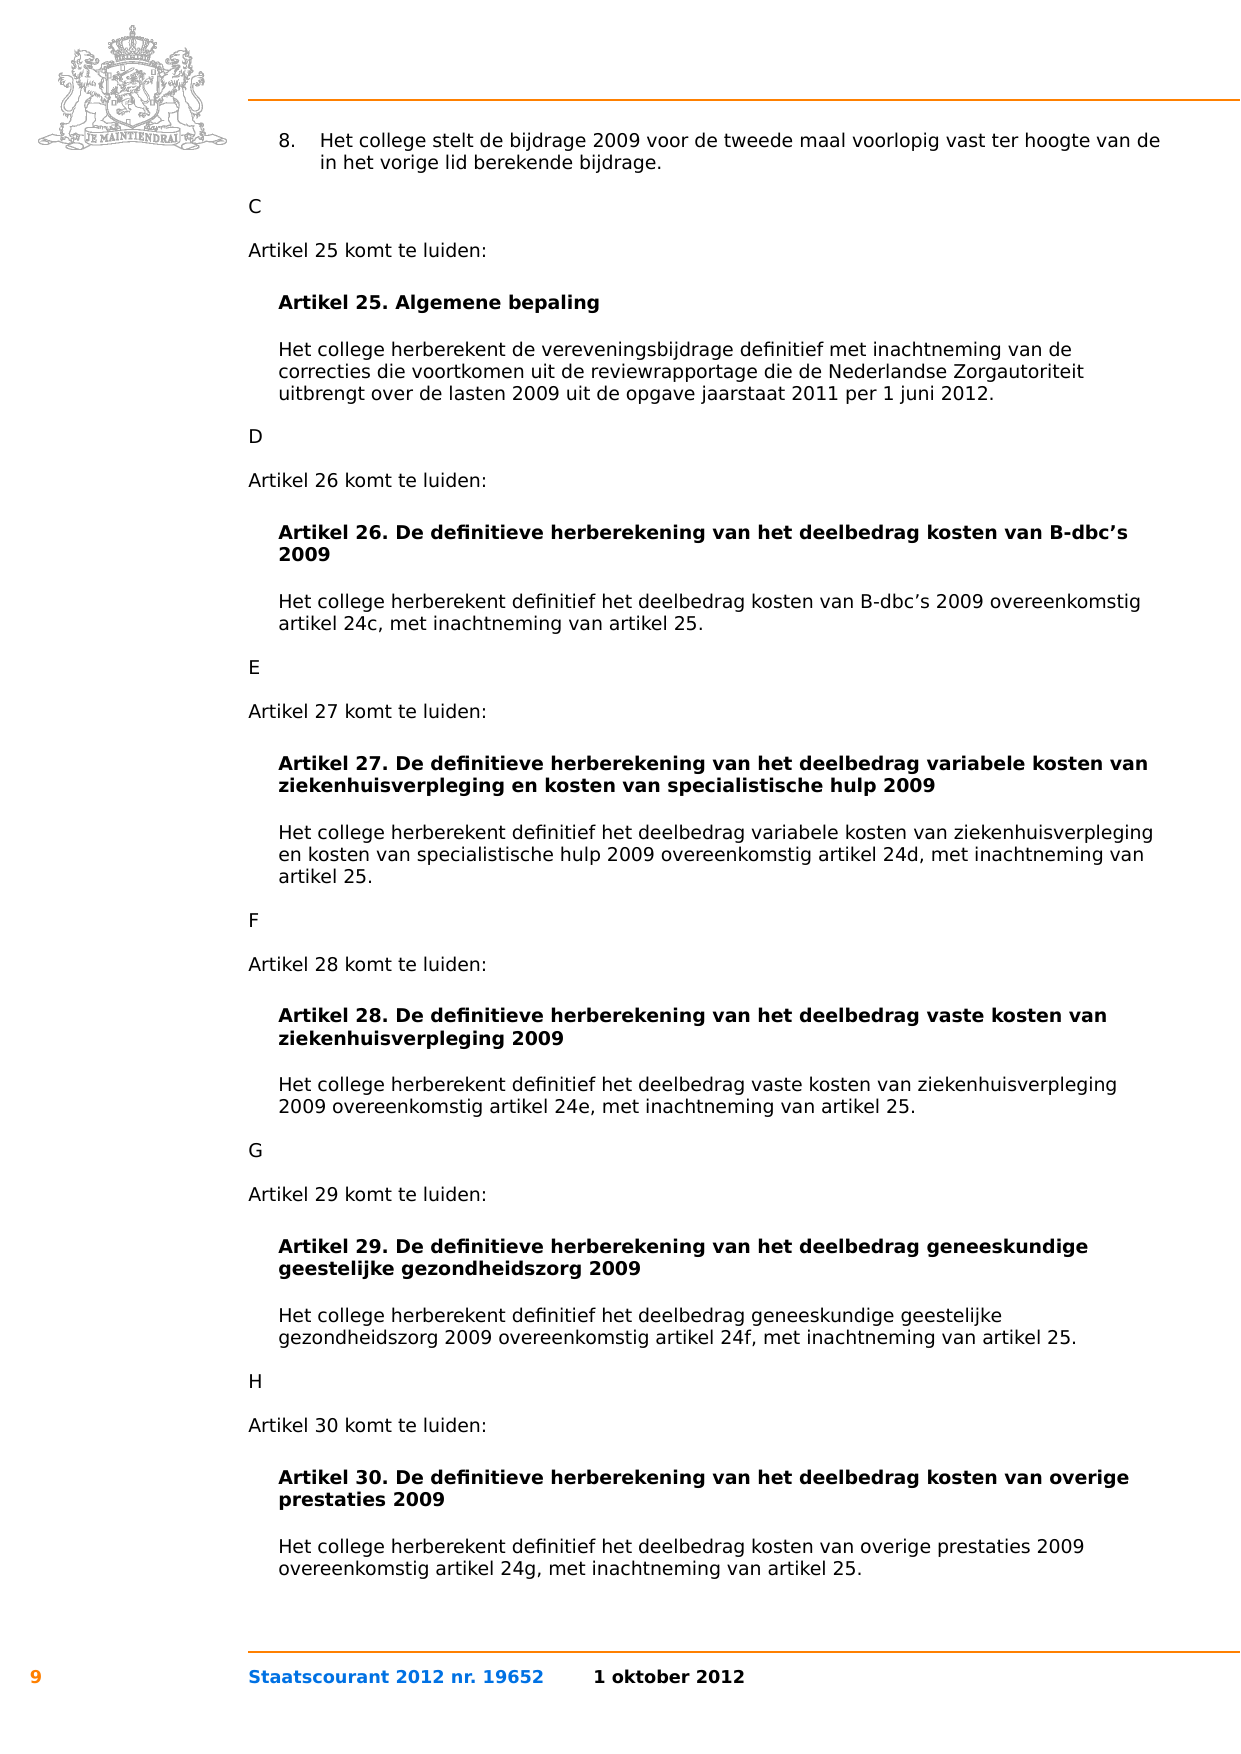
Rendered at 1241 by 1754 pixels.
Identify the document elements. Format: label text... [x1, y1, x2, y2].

text D [248, 426, 1163, 448]
text Artikel 25 komt te luiden: [248, 239, 1163, 262]
text Het college herberekent definitief het deelbedrag variabele kosten van ziekenhuisverpleging en kosten van specialistische hulp 2009 overeenkomstig artikel 24d, met inachtneming van artikel 25. [278, 822, 1163, 888]
text H [248, 1371, 1163, 1393]
text Het college herberekent definitief het deelbedrag geneeskundige geestelijke gezondheidszorg 2009 overeenkomstig artikel 24f, met inachtneming van artikel 25. [278, 1305, 1163, 1349]
subtitle Artikel 28. De definitieve herberekening van het deelbedrag vaste kosten van ziekenhuisverpleging 2009 [278, 1005, 1163, 1049]
text Artikel 28 komt te luiden: [248, 953, 1163, 975]
text Het college herberekent de vereveningsbijdrage definitief met inachtneming van de correcties die voortkomen uit de reviewrapportage die de Nederlandse Zorgautoriteit uitbrengt over de lasten 2009 uit de opgave jaarstaat 2011 per 1 juni 2012. [278, 338, 1163, 404]
text Artikel 30 komt te luiden: [248, 1415, 1163, 1437]
subtitle Artikel 26. De definitieve herberekening van het deelbedrag kosten van B-dbc’s 2009 [278, 522, 1163, 566]
text C [248, 196, 1163, 218]
text E [248, 657, 1163, 679]
text G [248, 1140, 1163, 1162]
subtitle Artikel 25. Algemene bepaling [278, 292, 1163, 313]
text F [248, 909, 1163, 932]
text Het college herberekent definitief het deelbedrag kosten van overige prestaties 2009 overeenkomstig artikel 24g, met inachtneming van artikel 25. [278, 1536, 1163, 1579]
text Artikel 26 komt te luiden: [248, 470, 1163, 492]
text Het college herberekent definitief het deelbedrag kosten van B-dbc’s 2009 overeenkomstig artikel 24c, met inachtneming van artikel 25. [278, 591, 1163, 635]
subtitle Artikel 29. De definitieve herberekening van het deelbedrag geneeskundige geestelijke gezondheidszorg 2009 [278, 1236, 1163, 1280]
text Het college herberekent definitief het deelbedrag vaste kosten van ziekenhuisverpleging 2009 overeenkomstig artikel 24e, met inachtneming van artikel 25. [278, 1074, 1163, 1118]
text Artikel 27 komt te luiden: [248, 701, 1163, 723]
subtitle Artikel 27. De definitieve herberekening van het deelbedrag variabele kosten van ziekenhuisverpleging en kosten van specialistische hulp 2009 [278, 753, 1163, 797]
picture [38, 25, 227, 150]
subtitle Artikel 30. De definitieve herberekening van het deelbedrag kosten van overige prestaties 2009 [278, 1467, 1163, 1511]
text Artikel 29 komt te luiden: [248, 1184, 1163, 1206]
text 8. Het college stelt de bijdrage 2009 voor de tweede maal voorlopig vast ter hoogte van de in het vorige lid berekende bijdrage. [278, 130, 1163, 174]
